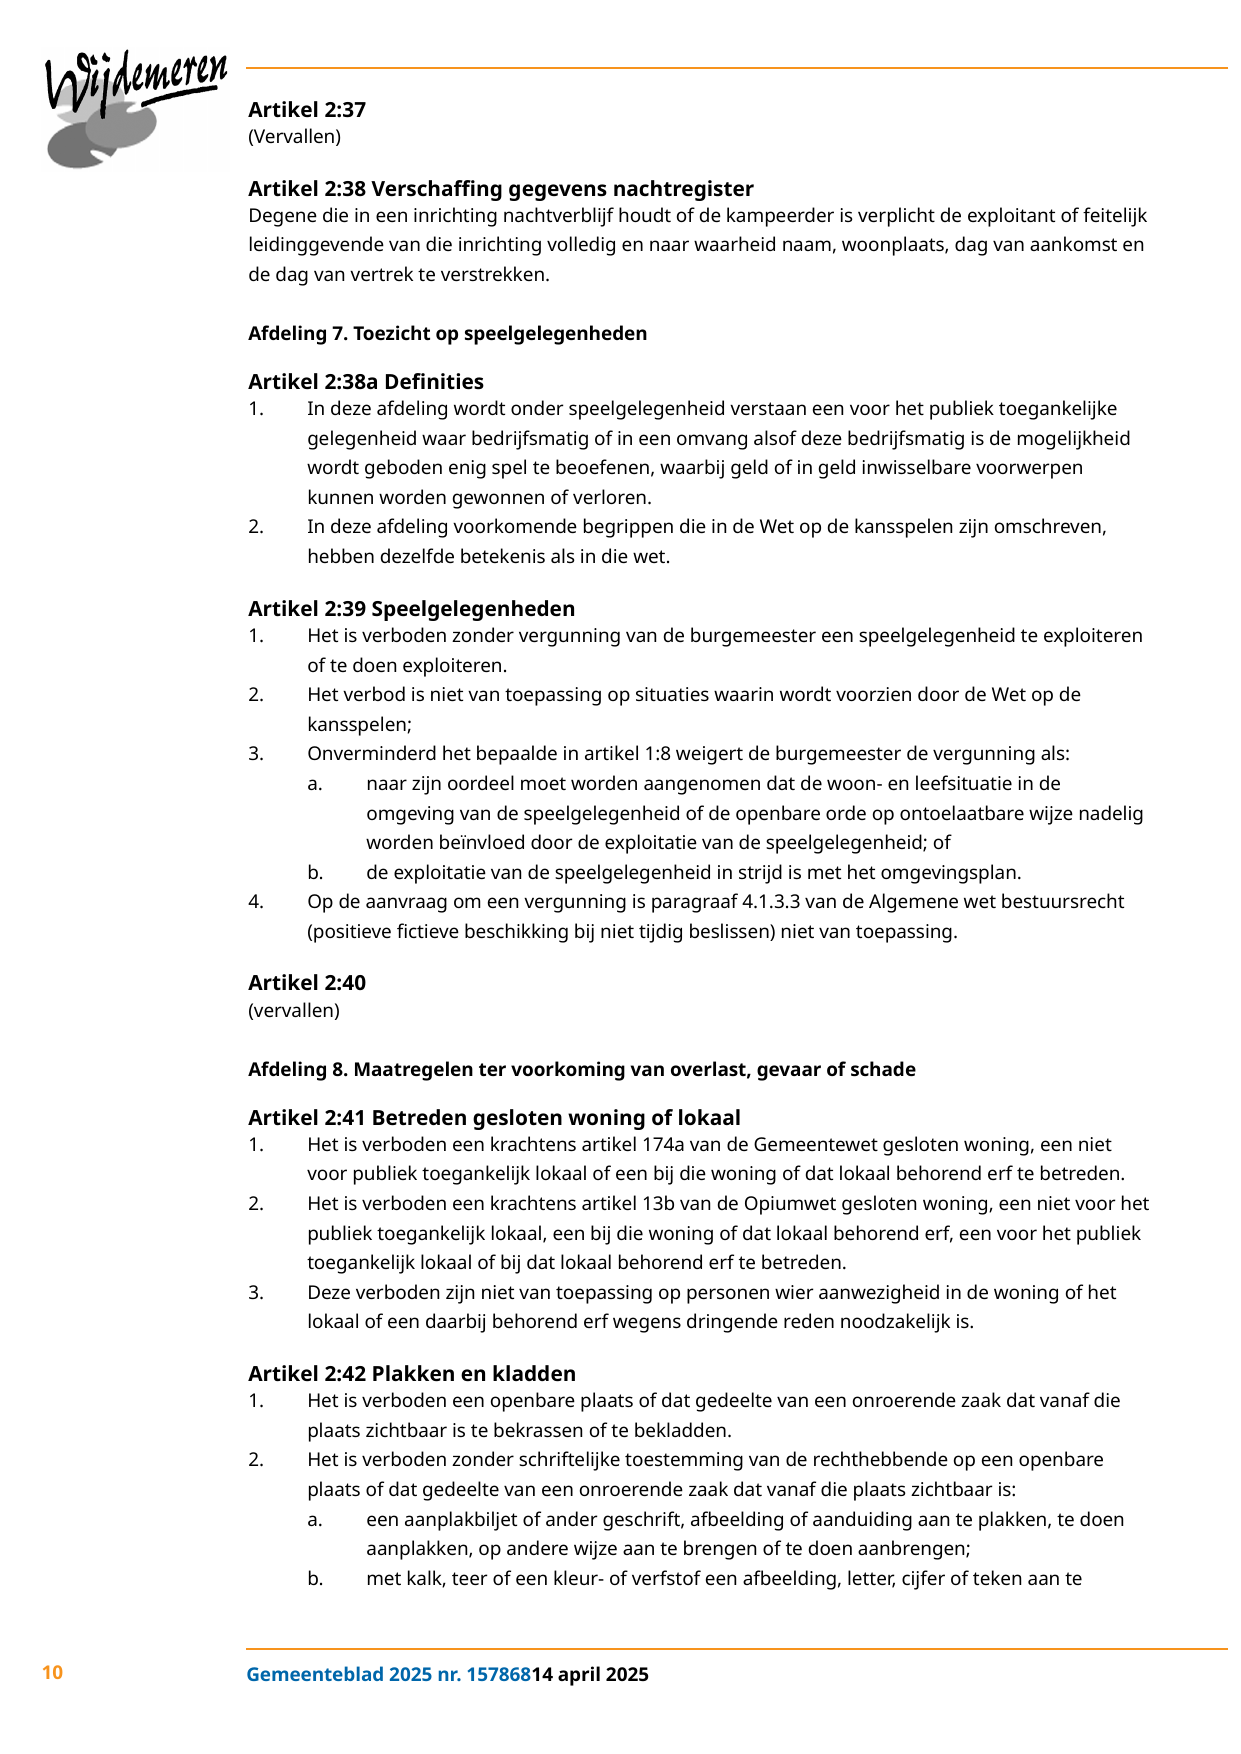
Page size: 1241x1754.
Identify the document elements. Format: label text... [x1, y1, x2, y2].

list Deze verboden zijn niet van toepassing op personen wier aanwezigheid in de woning of het lokaal of een daarbij behorend erf wegens dringende reden noodzakelijk is. [248, 1279, 1152, 1334]
text Artikel 2:41 Betreden gesloten woning of lokaal [248, 1103, 1152, 1131]
list naar zijn oordeel moet worden aangenomen dat de woon- en leefsituatie in de omgeving van de speelgelegenheid of de openbare orde op ontoelaatbare wijze nadelig worden beïnvloed door de exploitatie van de speelgelegenheid; of [307, 770, 1152, 855]
list Het is verboden een krachtens artikel 13b van de Opiumwet gesloten woning, een niet voor het publiek toegankelijk lokaal, een bij die woning of dat lokaal behorend erf, een voor het publiek toegankelijk lokaal of bij dat lokaal behorend erf te betreden. [248, 1190, 1152, 1275]
text Artikel 2:38a Definities [248, 367, 1152, 395]
text (vervallen) [248, 997, 1152, 1023]
list Het is verboden zonder schriftelijke toestemming van de rechthebbende op een openbare plaats of dat gedeelte van een onroerende zaak dat vanaf die plaats zichtbaar is: [248, 1447, 1152, 1502]
list Het verbod is niet van toepassing op situaties waarin wordt voorzien door de Wet op de kansspelen; [248, 681, 1152, 737]
text Degene die in een inrichting nachtverblijf houdt of de kampeerder is verplicht de exploitant of feitelijk leidinggevende van die inrichting volledig en naar waarheid naam, woonplaats, dag van aankomst en de dag van vertrek te verstrekken. [248, 202, 1152, 287]
list met kalk, teer of een kleur- of verfstof een afbeelding, letter, cijfer of teken aan te [307, 1565, 1152, 1591]
list Op de aanvraag om een vergunning is paragraaf 4.1.3.3 van de Algemene wet bestuursrecht (positieve fictieve beschikking bij niet tijdig beslissen) niet van toepassing. [248, 888, 1152, 944]
text Artikel 2:38 Verschaffing gegevens nachtregister [248, 174, 1152, 202]
list In deze afdeling voorkomende begrippen die in de Wet op de kansspelen zijn omschreven, hebben dezelfde betekenis als in die wet. [248, 514, 1152, 569]
text Artikel 2:42 Plakken en kladden [248, 1359, 1152, 1387]
list In deze afdeling wordt onder speelgelegenheid verstaan een voor het publiek toegankelijke gelegenheid waar bedrijfsmatig of in een omvang alsof deze bedrijfsmatig is de mogelijkheid wordt geboden enig spel te beoefenen, waarbij geld of in geld inwisselbare voorwerpen kunnen worden gewonnen of verloren. [248, 395, 1152, 510]
text Artikel 2:39 Speelgelegenheden [248, 594, 1152, 622]
list Het is verboden een openbare plaats of dat gedeelte van een onroerende zaak dat vanaf die plaats zichtbaar is te bekrassen of te bekladden. [248, 1387, 1152, 1443]
list de exploitatie van de speelgelegenheid in strijd is met het omgevingsplan. [307, 859, 1152, 884]
list Onverminderd het bepaalde in artikel 1:8 weigert de burgemeester de vergunning als: [248, 741, 1152, 766]
text Afdeling 8. Maatregelen ter voorkoming van overlast, gevaar of schade [248, 1056, 1152, 1082]
list Het is verboden zonder vergunning van de burgemeester een speelgelegenheid te exploiteren of te doen exploiteren. [248, 622, 1152, 677]
text Afdeling 7. Toezicht op speelgelegenheden [248, 320, 1152, 346]
text Artikel 2:40 [248, 968, 1152, 997]
list een aanplakbiljet of ander geschrift, afbeelding of aanduiding aan te plakken, te doen aanplakken, op andere wijze aan te brengen of te doen aanbrengen; [307, 1506, 1152, 1561]
picture [41, 47, 231, 172]
text Artikel 2:37 [248, 95, 1152, 123]
list Het is verboden een krachtens artikel 174a van de Gemeentewet gesloten woning, een niet voor publiek toegankelijk lokaal of een bij die woning of dat lokaal behorend erf te betreden. [248, 1131, 1152, 1186]
text (Vervallen) [248, 123, 1152, 149]
